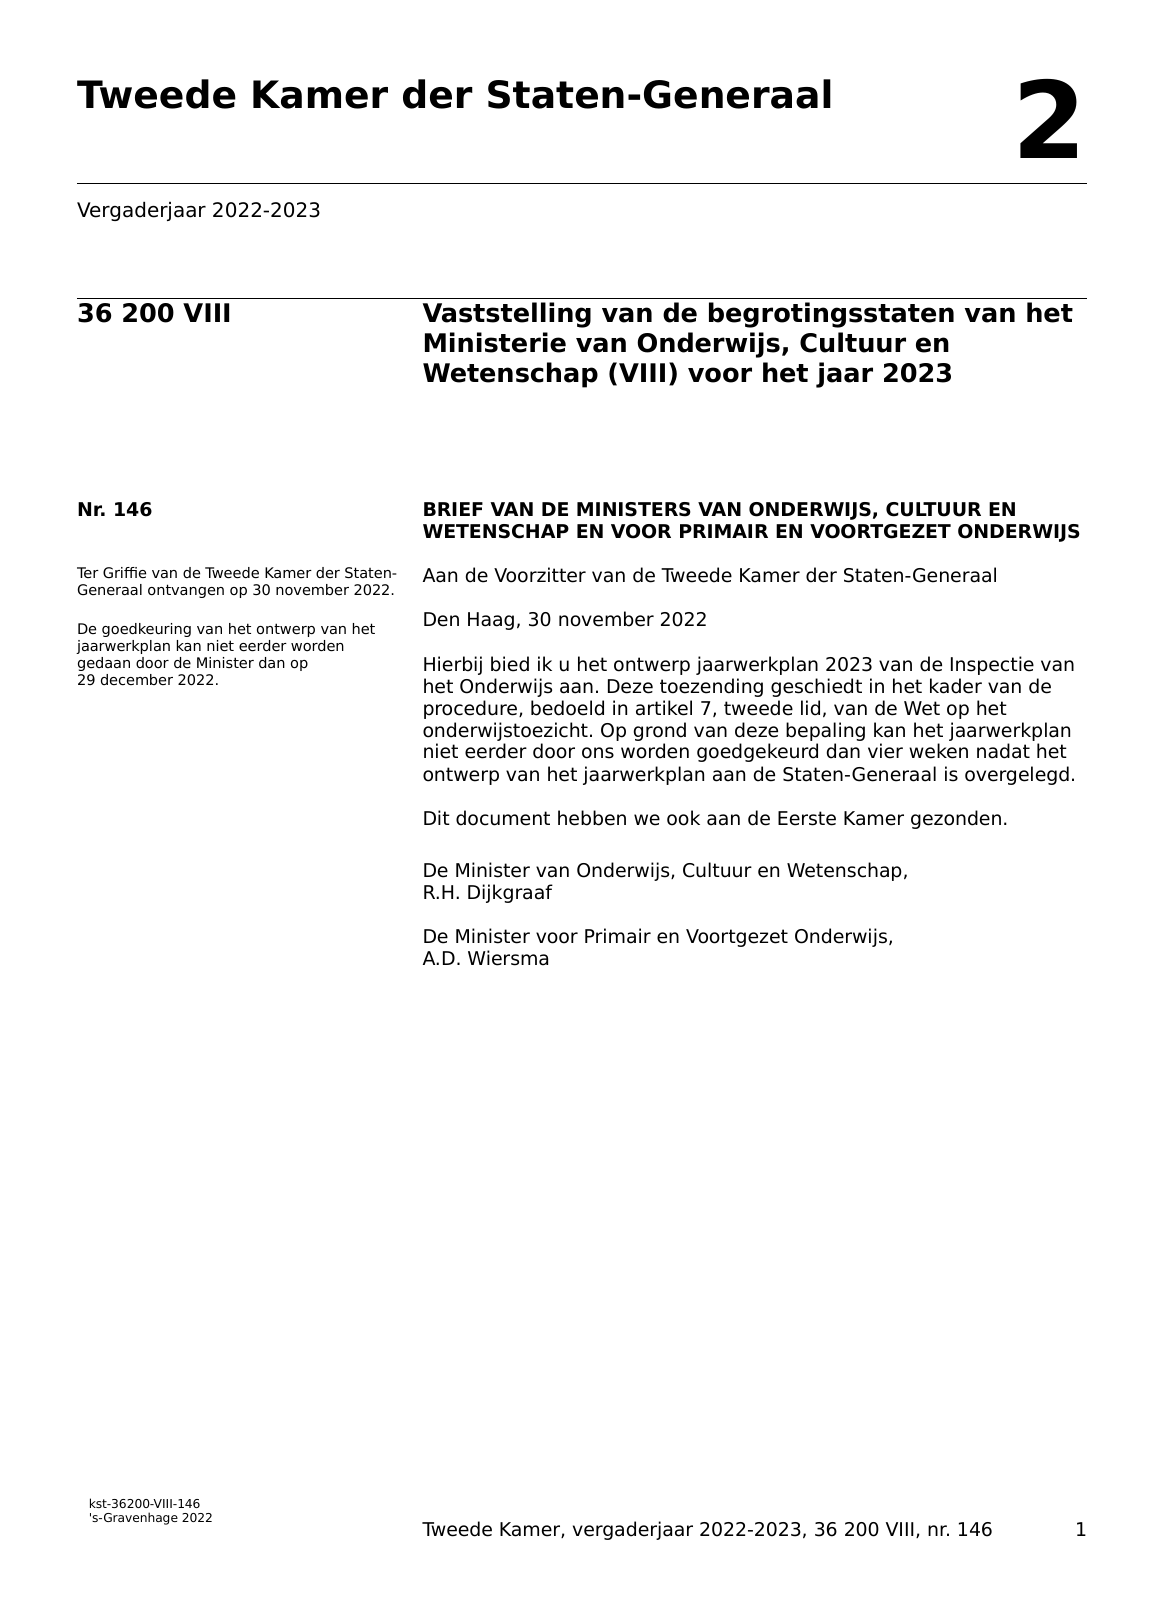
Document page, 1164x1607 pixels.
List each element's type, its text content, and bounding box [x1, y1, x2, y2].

text De goedkeuring van het ontwerp van het jaarwerkplan kan niet eerder worden gedaan door de Minister dan op 29 december 2022. [77, 621, 399, 689]
text [77, 599, 399, 621]
table_header 2 [886, 59, 1087, 183]
text Aan de Voorzitter van de Tweede Kamer der Staten-Generaal [422, 565, 1087, 587]
text Hierbij bied ik u het ontwerp jaarwerkplan 2023 van de Inspectie van het Onderwijs aan. Deze toezending geschiedt in het kader van de procedure, bedoeld in artikel 7, tweede lid, van de Wet op het onderwijstoezicht. Op grond van deze bepaling kan het jaarwerkplan niet eerder door ons worden goedgekeurd dan vier weken nadat het ontwerp van het jaarwerkplan aan de Staten-Generaal is overgelegd. [422, 653, 1087, 785]
text De Minister voor Primair en Voortgezet Onderwijs, A.D. Wiersma [422, 926, 1087, 970]
text 's-Gravenhage 2022 [88, 1511, 323, 1525]
table_header Tweede Kamer der Staten-Generaal [77, 59, 886, 183]
subtitle 36 200 VIII Vaststelling van de begrotingsstaten van het Ministerie van Onderwijs, Cultuur en Wetenschap (VIII) voor het jaar 2023 [77, 299, 1087, 388]
subtitle Nr. 146 BRIEF VAN DE MINISTERS VAN ONDERWIJS, CULTUUR EN WETENSCHAP EN VOOR PRIMAIR EN VOORTGEZET ONDERWIJS [77, 499, 1087, 543]
text Den Haag, 30 november 2022 [422, 609, 1087, 631]
text Dit document hebben we ook aan de Eerste Kamer gezonden. [422, 808, 1087, 829]
text Ter Griffie van de Tweede Kamer der Staten-Generaal ontvangen op 30 november 2022. [77, 565, 399, 599]
table_cell Vergaderjaar 2022-2023 [77, 184, 1087, 298]
text kst-36200-VIII-146 [88, 1497, 323, 1511]
text De Minister van Onderwijs, Cultuur en Wetenschap, R.H. Dijkgraaf [422, 859, 1087, 903]
